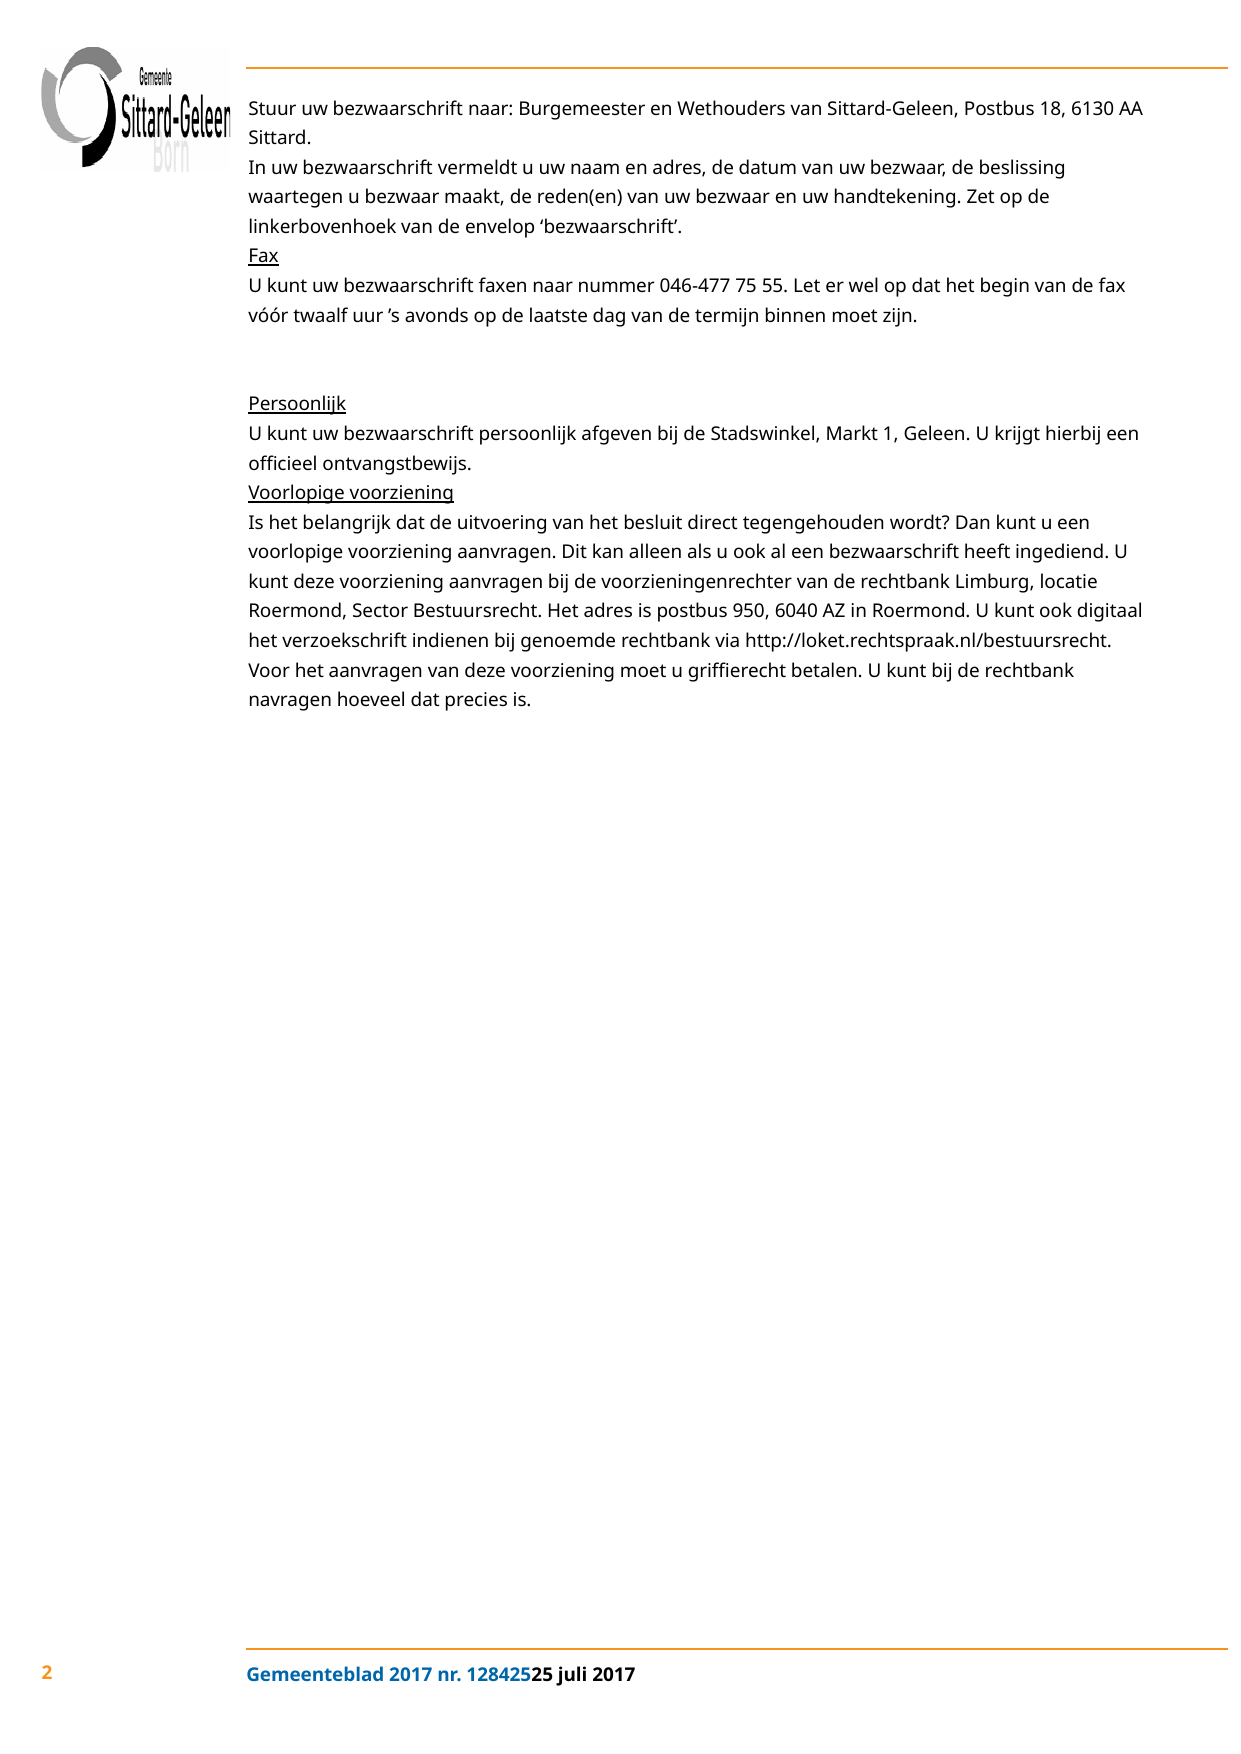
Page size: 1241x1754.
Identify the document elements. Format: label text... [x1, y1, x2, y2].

text Fax [248, 243, 1152, 268]
text Is het belangrijk dat de uitvoering van het besluit direct tegengehouden wordt? Dan kunt u een voorlopige voorziening aanvragen. Dit kan alleen als u ook al een bezwaarschrift heeft ingediend. U kunt deze voorziening aanvragen bij de voorzieningenrechter van de rechtbank Limburg, locatie Roermond, Sector Bestuursrecht. Het adres is postbus 950, 6040 AZ in Roermond. U kunt ook digitaal het verzoekschrift indienen bij genoemde rechtbank via http://loket.rechtspraak.nl/bestuursrecht. Voor het aanvragen van deze voorziening moet u griffierecht betalen. U kunt bij de rechtbank navragen hoeveel dat precies is. [248, 509, 1152, 712]
text U kunt uw bezwaarschrift persoonlijk afgeven bij de Stadswinkel, Markt 1, Geleen. U krijgt hierbij een officieel ontvangstbewijs. [248, 420, 1152, 476]
text U kunt uw bezwaarschrift faxen naar nummer 046-477 75 55. Let er wel op dat het begin van de fax vóór twaalf uur ’s avonds op de laatste dag van de termijn binnen moet zijn. [248, 272, 1152, 328]
text Stuur uw bezwaarschrift naar: Burgemeester en Wethouders van Sittard-Geleen, Postbus 18, 6130 AA Sittard. [248, 95, 1152, 150]
text Voorlopige voorziening [248, 479, 1152, 505]
text Persoonlijk [248, 391, 1152, 416]
picture [41, 47, 231, 172]
text In uw bezwaarschrift vermeldt u uw naam en adres, de datum van uw bezwaar, de beslissing waartegen u bezwaar maakt, de reden(en) van uw bezwaar en uw handtekening. Zet op de linkerbovenhoek van de envelop ‘bezwaarschrift’. [248, 154, 1152, 239]
